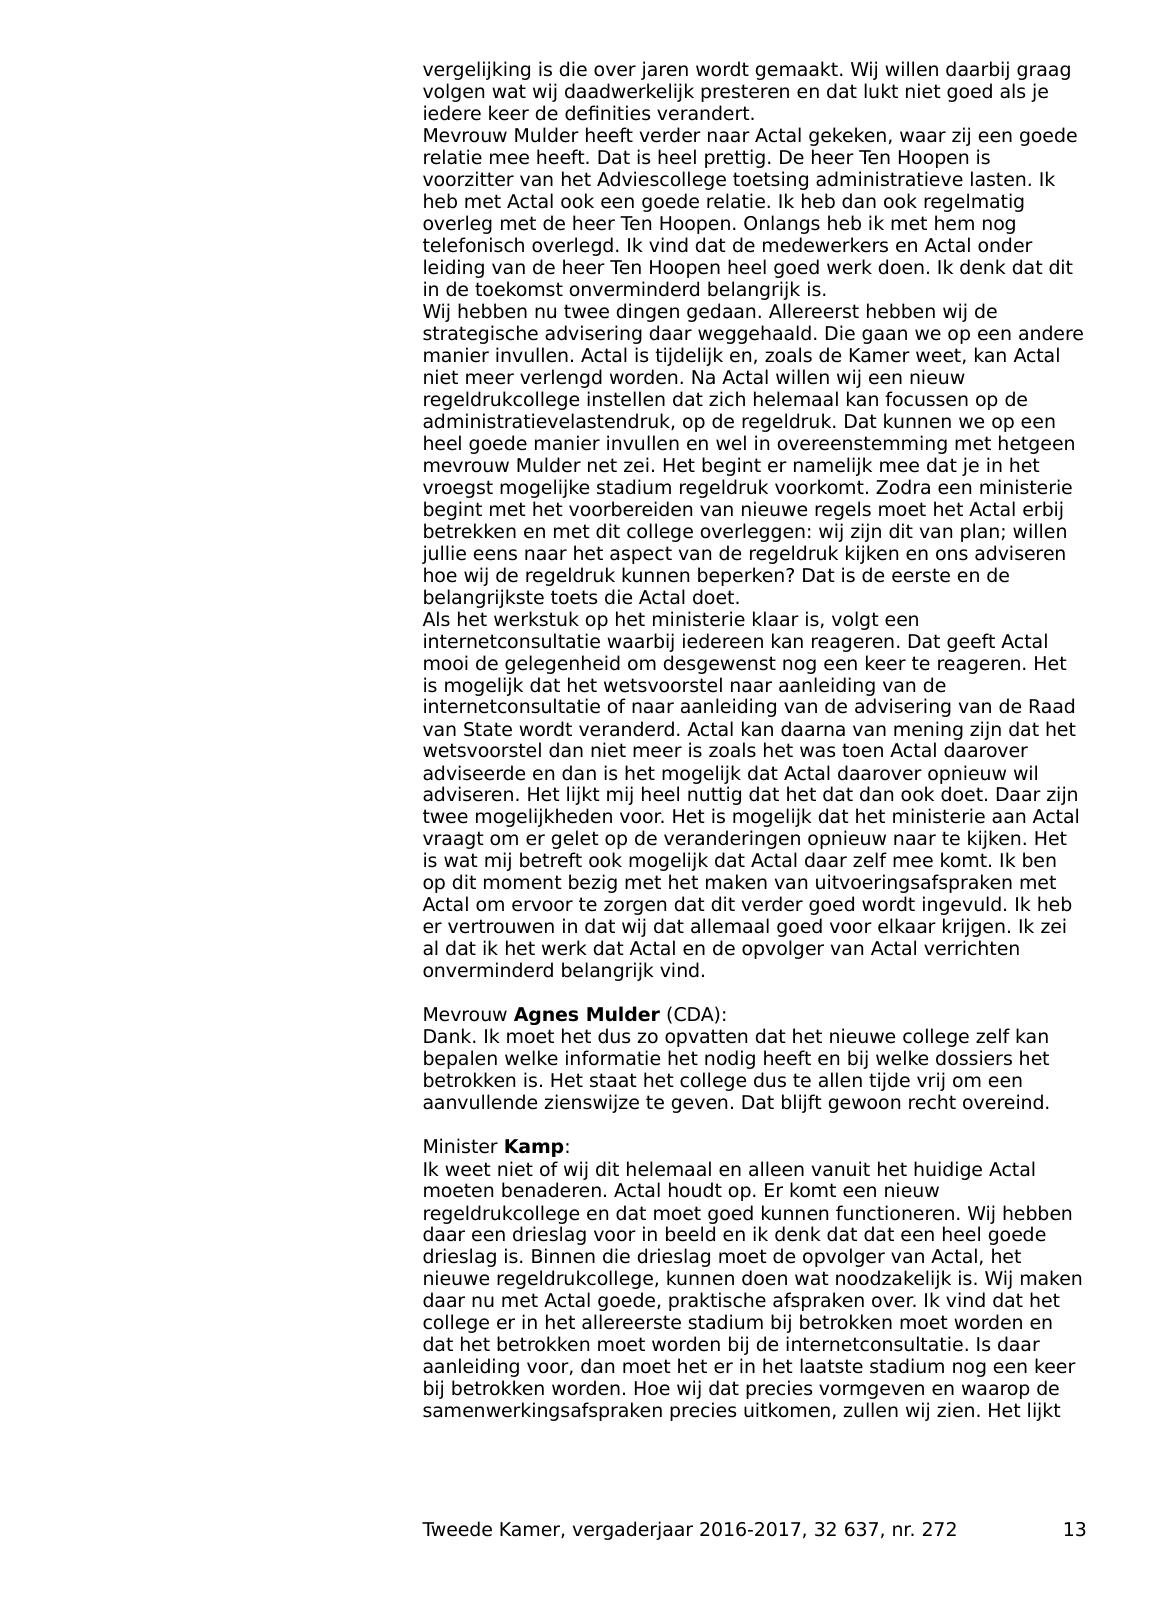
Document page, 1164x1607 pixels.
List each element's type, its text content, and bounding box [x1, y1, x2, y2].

text Ik weet niet of wij dit helemaal en alleen vanuit het huidige Actal moeten benaderen. Actal houdt op. Er komt een nieuw regeldrukcollege en dat moet goed kunnen functioneren. Wij hebben daar een drieslag voor in beeld en ik denk dat dat een heel goede drieslag is. Binnen die drieslag moet de opvolger van Actal, het nieuwe regeldrukcollege, kunnen doen wat noodzakelijk is. Wij maken daar nu met Actal goede, praktische afspraken over. Ik vind dat het college er in het allereerste stadium bij betrokken moet worden en dat het betrokken moet worden bij de internetconsultatie. Is daar aanleiding voor, dan moet het er in het laatste stadium nog een keer bij betrokken worden. Hoe wij dat precies vormgeven en waarop de samenwerkingsafspraken precies uitkomen, zullen wij zien. Het lijkt [422, 1158, 1087, 1422]
text Als het werkstuk op het ministerie klaar is, volgt een internetconsultatie waarbij iedereen kan reageren. Dat geeft Actal mooi de gelegenheid om desgewenst nog een keer te reageren. Het is mogelijk dat het wetsvoorstel naar aanleiding van de internetconsultatie of naar aanleiding van de advisering van de Raad van State wordt veranderd. Actal kan daarna van mening zijn dat het wetsvoorstel dan niet meer is zoals het was toen Actal daarover adviseerde en dan is het mogelijk dat Actal daarover opnieuw wil adviseren. Het lijkt mij heel nuttig dat het dat dan ook doet. Daar zijn twee mogelijkheden voor. Het is mogelijk dat het ministerie aan Actal vraagt om er gelet op de veranderingen opnieuw naar te kijken. Het is wat mij betreft ook mogelijk dat Actal daar zelf mee komt. Ik ben op dit moment bezig met het maken van uitvoeringsafspraken met Actal om ervoor te zorgen dat dit verder goed wordt ingevuld. Ik heb er vertrouwen in dat wij dat allemaal goed voor elkaar krijgen. Ik zei al dat ik het werk dat Actal en de opvolger van Actal verrichten onverminderd belangrijk vind. [422, 608, 1087, 982]
text Wij hebben nu twee dingen gedaan. Allereerst hebben wij de strategische advisering daar weggehaald. Die gaan we op een andere manier invullen. Actal is tijdelijk en, zoals de Kamer weet, kan Actal niet meer verlengd worden. Na Actal willen wij een nieuw regeldrukcollege instellen dat zich helemaal kan focussen op de administratievelastendruk, op de regeldruk. Dat kunnen we op een heel goede manier invullen en wel in overeenstemming met hetgeen mevrouw Mulder net zei. Het begint er namelijk mee dat je in het vroegst mogelijke stadium regeldruk voorkomt. Zodra een ministerie begint met het voorbereiden van nieuwe regels moet het Actal erbij betrekken en met dit college overleggen: wij zijn dit van plan; willen jullie eens naar het aspect van de regeldruk kijken en ons adviseren hoe wij de regeldruk kunnen beperken? Dat is de eerste en de belangrijkste toets die Actal doet. [422, 301, 1087, 608]
text Mevrouw Agnes Mulder (CDA): [422, 1004, 1087, 1026]
text Minister Kamp: [422, 1136, 1087, 1158]
text Mevrouw Mulder heeft verder naar Actal gekeken, waar zij een goede relatie mee heeft. Dat is heel prettig. De heer Ten Hoopen is voorzitter van het Adviescollege toetsing administratieve lasten. Ik heb met Actal ook een goede relatie. Ik heb dan ook regelmatig overleg met de heer Ten Hoopen. Onlangs heb ik met hem nog telefonisch overlegd. Ik vind dat de medewerkers en Actal onder leiding van de heer Ten Hoopen heel goed werk doen. Ik denk dat dit in de toekomst onverminderd belangrijk is. [422, 125, 1087, 301]
text vergelijking is die over jaren wordt gemaakt. Wij willen daarbij graag volgen wat wij daadwerkelijk presteren en dat lukt niet goed als je iedere keer de definities verandert. [422, 59, 1087, 125]
text Dank. Ik moet het dus zo opvatten dat het nieuwe college zelf kan bepalen welke informatie het nodig heeft en bij welke dossiers het betrokken is. Het staat het college dus te allen tijde vrij om een aanvullende zienswijze te geven. Dat blijft gewoon recht overeind. [422, 1026, 1087, 1114]
